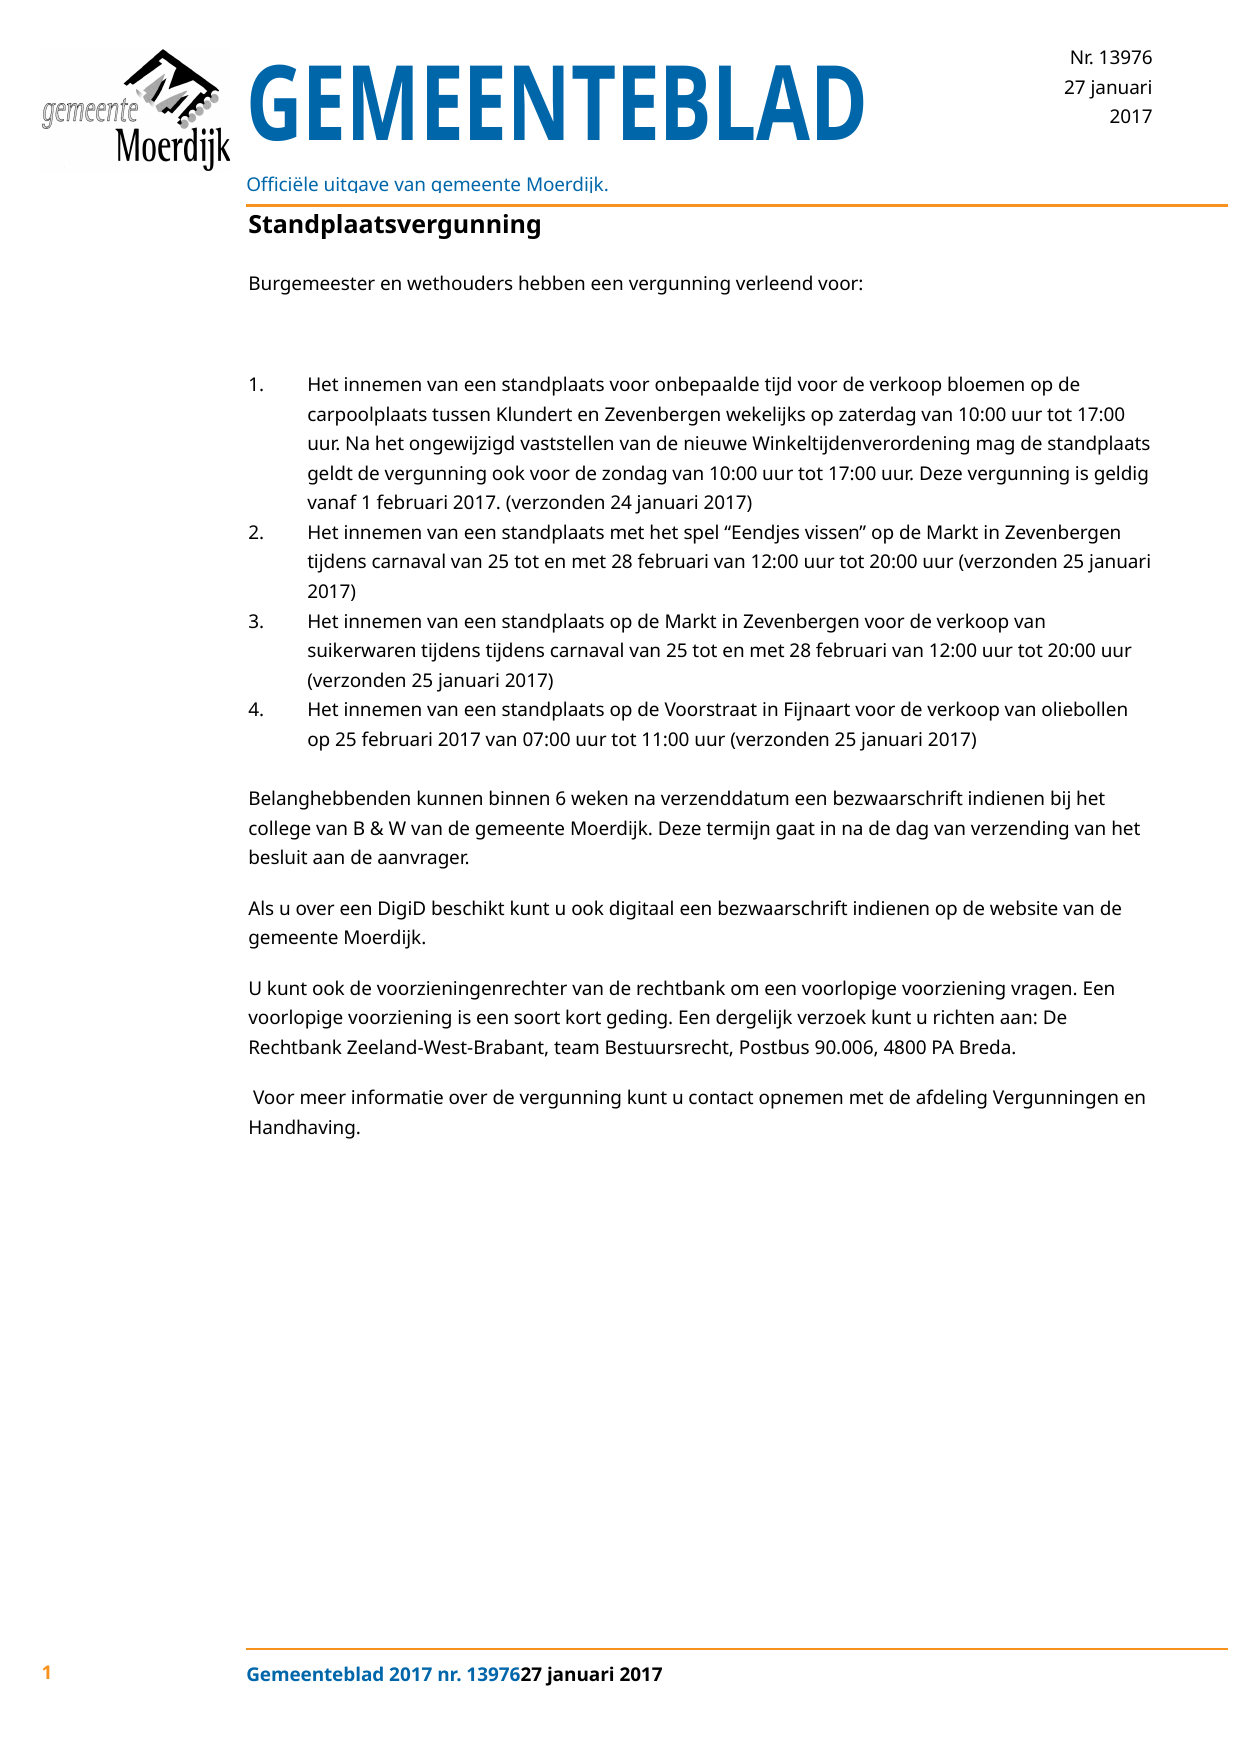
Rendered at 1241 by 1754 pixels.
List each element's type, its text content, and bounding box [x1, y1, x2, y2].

text Als u over een DigiD beschikt kunt u ook digitaal een bezwaarschrift indienen op de website van de gemeente Moerdijk. [248, 895, 1152, 950]
list Het innemen van een standplaats met het spel “Eendjes vissen” op de Markt in Zevenbergen tijdens carnaval van 25 tot en met 28 februari van 12:00 uur tot 20:00 uur (verzonden 25 januari 2017) [248, 519, 1152, 604]
picture [41, 47, 231, 172]
list Het innemen van een standplaats op de Markt in Zevenbergen voor de verkoop van suikerwaren tijdens tijdens carnaval van 25 tot en met 28 februari van 12:00 uur tot 20:00 uur (verzonden 25 januari 2017) [248, 608, 1152, 693]
list Het innemen van een standplaats voor onbepaalde tijd voor de verkoop bloemen op de carpoolplaats tussen Klundert en Zevenbergen wekelijks op zaterdag van 10:00 uur tot 17:00 uur. Na het ongewijzigd vaststellen van de nieuwe Winkeltijdenverordening mag de standplaats geldt de vergunning ook voor de zondag van 10:00 uur tot 17:00 uur. Deze vergunning is geldig vanaf 1 februari 2017. (verzonden 24 januari 2017) [248, 371, 1152, 515]
text Voor meer informatie over de vergunning kunt u contact opnemen met de afdeling Vergunningen en Handhaving. [248, 1084, 1152, 1140]
text U kunt ook de voorzieningenrechter van de rechtbank om een voorlopige voorziening vragen. Een voorlopige voorziening is een soort kort geding. Een dergelijk verzoek kunt u richten aan: De Rechtbank Zeeland-West-Brabant, team Bestuursrecht, Postbus 90.006, 4800 PA Breda. [248, 975, 1152, 1060]
text Belanghebbenden kunnen binnen 6 weken na verzenddatum een bezwaarschrift indienen bij het college van B & W van de gemeente Moerdijk. Deze termijn gaat in na de dag van verzending van het besluit aan de aanvrager. [248, 785, 1152, 870]
text Standplaatsvergunning [248, 207, 1152, 241]
text Burgemeester en wethouders hebben een ­vergunning verleend voor: [248, 270, 1152, 296]
list Het innemen van een standplaats op de Voorstraat in Fijnaart voor de verkoop van oliebollen op 25 februari 2017 van 07:00 uur tot 11:00 uur (verzonden 25 januari 2017) [248, 697, 1152, 752]
